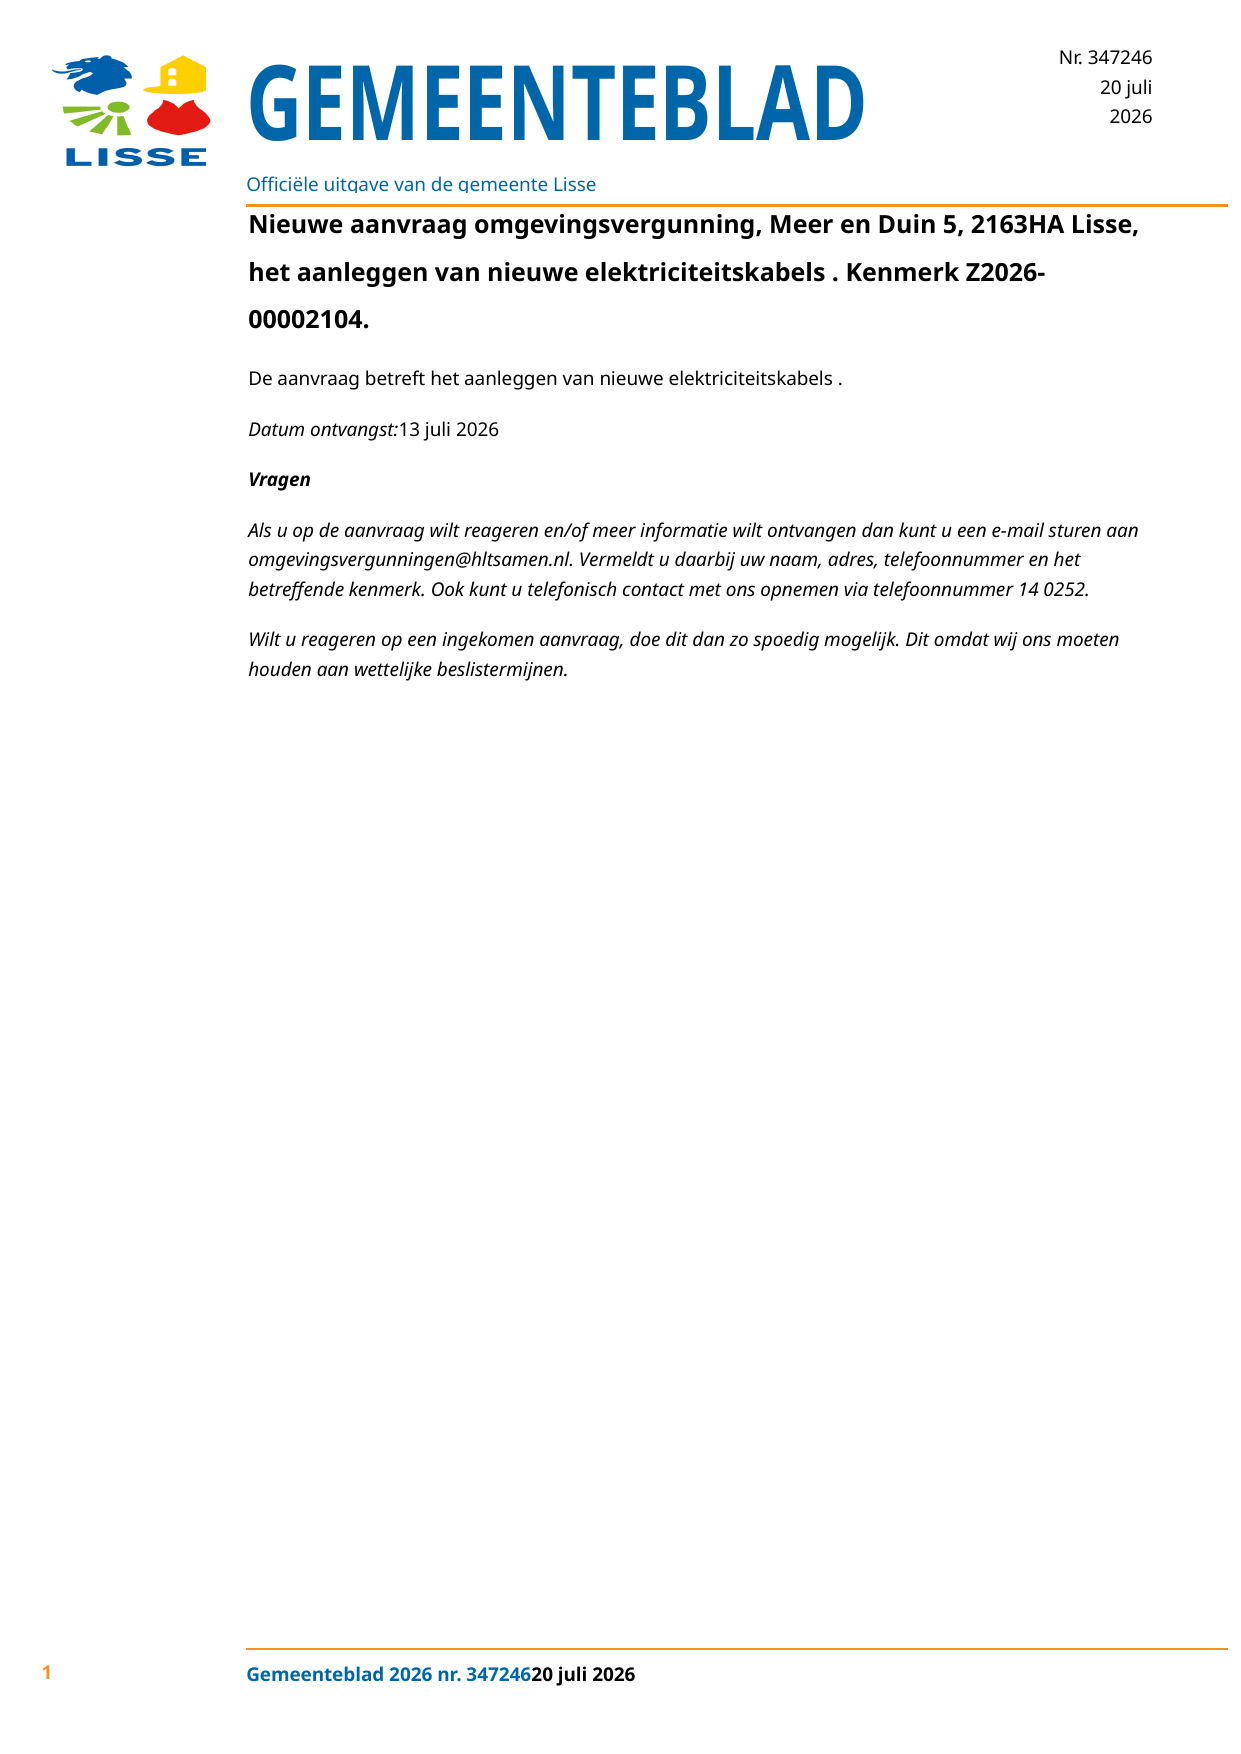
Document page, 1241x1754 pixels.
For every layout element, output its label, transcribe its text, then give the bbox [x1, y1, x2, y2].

picture [41, 47, 231, 172]
text Wilt u reageren op een ingekomen aanvraag, doe dit dan zo spoedig mogelijk. Dit omdat wij ons moeten houden aan wettelijke beslistermijnen. [248, 626, 1152, 682]
text Vragen [248, 466, 1152, 492]
text Datum ontvangst:13 juli 2026 [248, 416, 1152, 442]
text Nieuwe aanvraag omgevingsvergunning, Meer en Duin 5, 2163HA Lisse, het aanleggen van nieuwe elektriciteitskabels . Kenmerk Z2026-00002104. [248, 207, 1152, 336]
text De aanvraag betreft het aanleggen van nieuwe elektriciteitskabels . [248, 366, 1152, 391]
text Als u op de aanvraag wilt reageren en/of meer informatie wilt ontvangen dan kunt u een e-mail sturen aan omgevingsvergunningen@hltsamen.nl. Vermeldt u daarbij uw naam, adres, telefoonnummer en het betreffende kenmerk. Ook kunt u telefonisch contact met ons opnemen via telefoonnummer 14 0252. [248, 517, 1152, 602]
